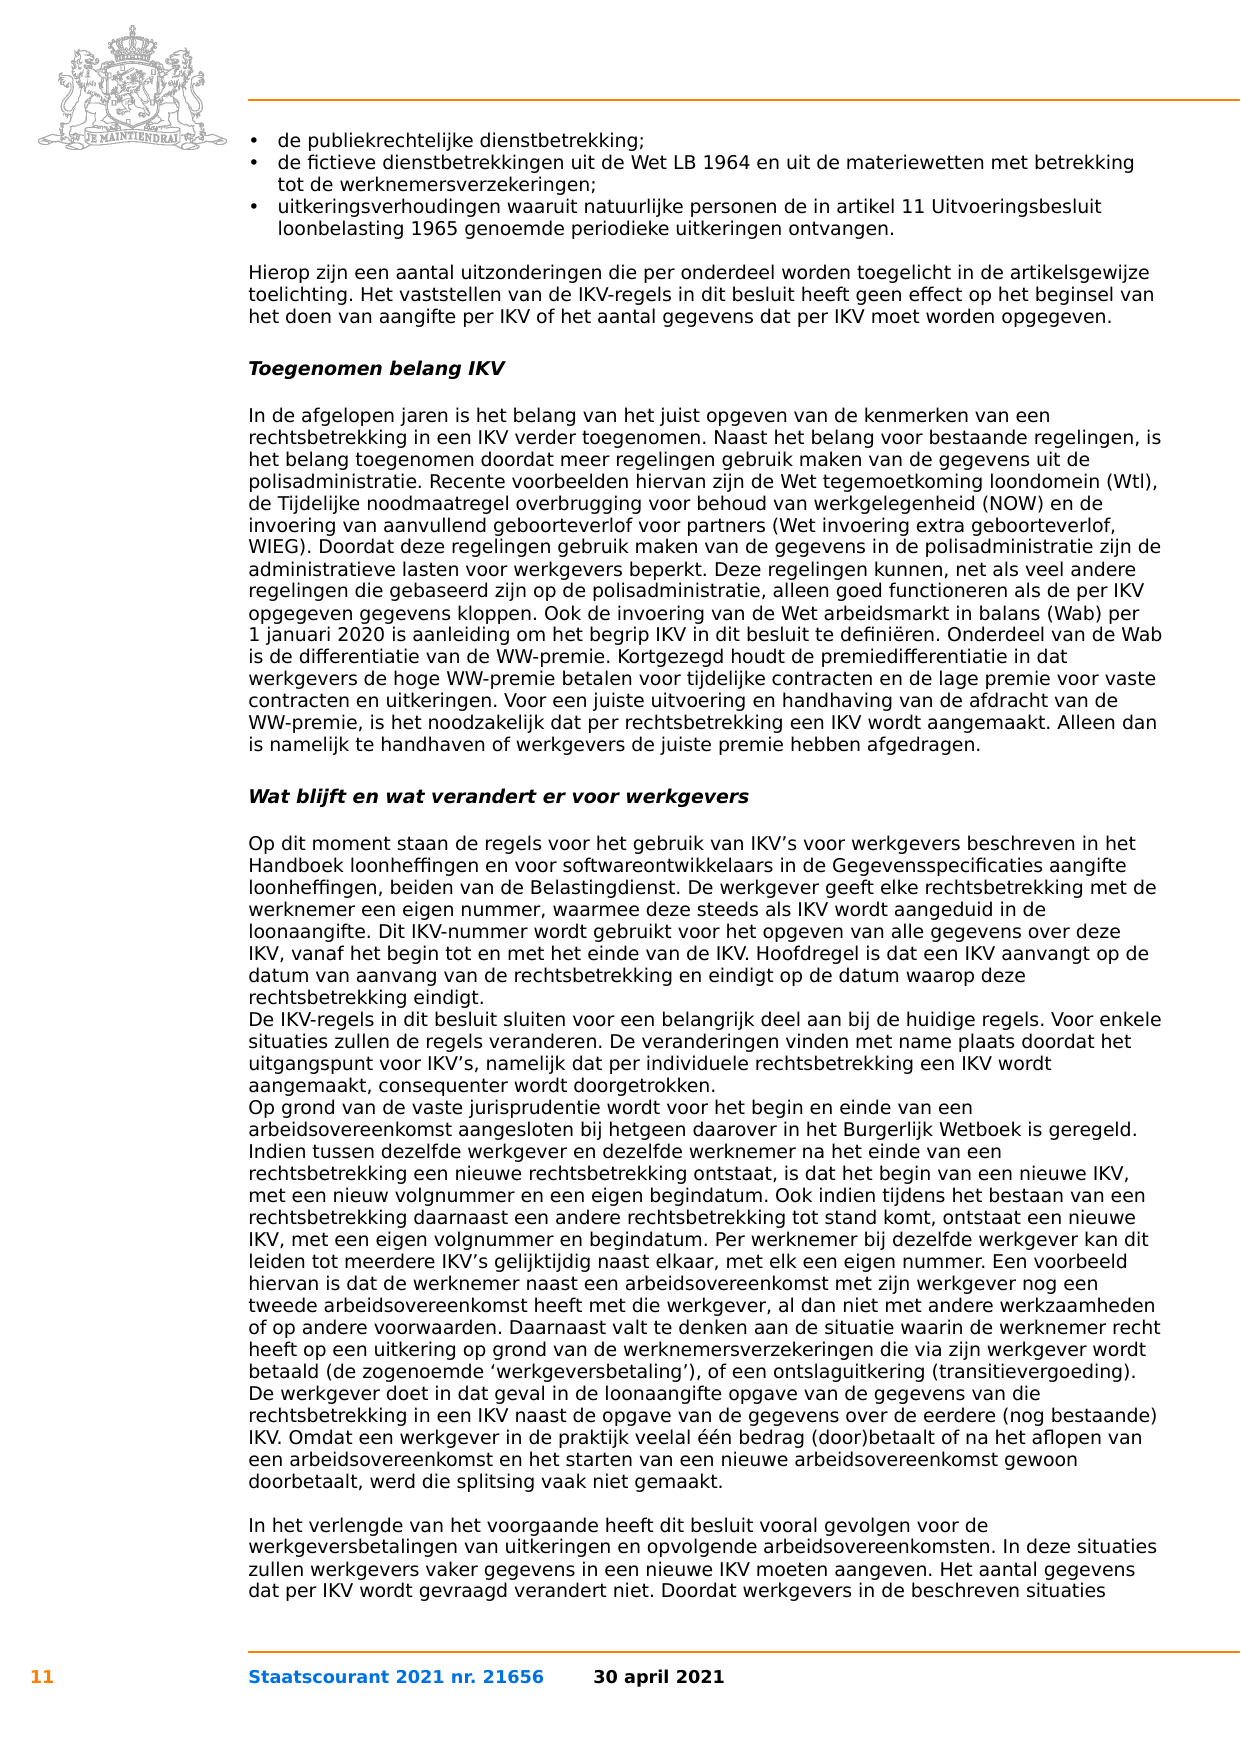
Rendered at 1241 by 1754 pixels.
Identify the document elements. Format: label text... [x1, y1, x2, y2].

text Hierop zijn een aantal uitzonderingen die per onderdeel worden toegelicht in de artikelsgewijze toelichting. Het vaststellen van de IKV-regels in dit besluit heeft geen effect op het beginsel van het doen van aangifte per IKV of het aantal gegevens dat per IKV moet worden opgegeven. [248, 262, 1163, 328]
text De IKV-regels in dit besluit sluiten voor een belangrijk deel aan bij de huidige regels. Voor enkele situaties zullen de regels veranderen. De veranderingen vinden met name plaats doordat het uitgangspunt voor IKV’s, namelijk dat per individuele rechtsbetrekking een IKV wordt aangemaakt, consequenter wordt doorgetrokken. [248, 1009, 1163, 1097]
text • de fictieve dienstbetrekkingen uit de Wet LB 1964 en uit de materiewetten met betrekking tot de werknemersverzekeringen; [248, 152, 1163, 196]
text Op grond van de vaste jurisprudentie wordt voor het begin en einde van een arbeidsovereenkomst aangesloten bij hetgeen daarover in het Burgerlijk Wetboek is geregeld. Indien tussen dezelfde werkgever en dezelfde werknemer na het einde van een rechtsbetrekking een nieuwe rechtsbetrekking ontstaat, is dat het begin van een nieuwe IKV, met een nieuw volgnummer en een eigen begindatum. Ook indien tijdens het bestaan van een rechtsbetrekking daarnaast een andere rechtsbetrekking tot stand komt, ontstaat een nieuwe IKV, met een eigen volgnummer en begindatum. Per werknemer bij dezelfde werkgever kan dit leiden tot meerdere IKV’s gelijktijdig naast elkaar, met elk een eigen nummer. Een voorbeeld hiervan is dat de werknemer naast een arbeidsovereenkomst met zijn werkgever nog een tweede arbeidsovereenkomst heeft met die werkgever, al dan niet met andere werkzaamheden of op andere voorwaarden. Daarnaast valt te denken aan de situatie waarin de werknemer recht heeft op een uitkering op grond van de werknemersverzekeringen die via zijn werkgever wordt betaald (de zogenoemde ‘werkgeversbetaling’), of een ontslaguitkering (transitievergoeding). De werkgever doet in dat geval in de loonaangifte opgave van de gegevens van die rechtsbetrekking in een IKV naast de opgave van de gegevens over de eerdere (nog bestaande) IKV. Omdat een werkgever in de praktijk veelal één bedrag (door)betaalt of na het aflopen van een arbeidsovereenkomst en het starten van een nieuwe arbeidsovereenkomst gewoon doorbetaalt, werd die splitsing vaak niet gemaakt. [248, 1097, 1163, 1493]
text Op dit moment staan de regels voor het gebruik van IKV’s voor werkgevers beschreven in het Handboek loonheffingen en voor softwareontwikkelaars in de Gegevensspecificaties aangifte loonheffingen, beiden van de Belastingdienst. De werkgever geeft elke rechtsbetrekking met de werknemer een eigen nummer, waarmee deze steeds als IKV wordt aangeduid in de loonaangifte. Dit IKV-nummer wordt gebruikt voor het opgeven van alle gegevens over deze IKV, vanaf het begin tot en met het einde van de IKV. Hoofdregel is dat een IKV aanvangt op de datum van aanvang van de rechtsbetrekking en eindigt op de datum waarop deze rechtsbetrekking eindigt. [248, 833, 1163, 1009]
text • uitkeringsverhoudingen waaruit natuurlijke personen de in artikel 11 Uitvoeringsbesluit loonbelasting 1965 genoemde periodieke uitkeringen ontvangen. [248, 196, 1163, 240]
text In het verlengde van het voorgaande heeft dit besluit vooral gevolgen voor de werkgeversbetalingen van uitkeringen en opvolgende arbeidsovereenkomsten. In deze situaties zullen werkgevers vaker gegevens in een nieuwe IKV moeten aangeven. Het aantal gegevens dat per IKV wordt gevraagd verandert niet. Doordat werkgevers in de beschreven situaties [248, 1514, 1163, 1602]
text • de publiekrechtelijke dienstbetrekking; [248, 130, 1163, 152]
picture [38, 25, 227, 150]
subtitle Wat blijft en wat verandert er voor werkgevers [248, 786, 1163, 808]
text In de afgelopen jaren is het belang van het juist opgeven van de kenmerken van een rechtsbetrekking in een IKV verder toegenomen. Naast het belang voor bestaande regelingen, is het belang toegenomen doordat meer regelingen gebruik maken van de gegevens uit de polisadministratie. Recente voorbeelden hiervan zijn de Wet tegemoetkoming loondomein (Wtl), de Tijdelijke noodmaatregel overbrugging voor behoud van werkgelegenheid (NOW) en de invoering van aanvullend geboorteverlof voor partners (Wet invoering extra geboorteverlof, WIEG). Doordat deze regelingen gebruik maken van de gegevens in de polisadministratie zijn de administratieve lasten voor werkgevers beperkt. Deze regelingen kunnen, net als veel andere regelingen die gebaseerd zijn op de polisadministratie, alleen goed functioneren als de per IKV opgegeven gegevens kloppen. Ook de invoering van de Wet arbeidsmarkt in balans (Wab) per 1 januari 2020 is aanleiding om het begrip IKV in dit besluit te definiëren. Onderdeel van de Wab is de differentiatie van de WW-premie. Kortgezegd houdt de premiedifferentiatie in dat werkgevers de hoge WW-premie betalen voor tijdelijke contracten en de lage premie voor vaste contracten en uitkeringen. Voor een juiste uitvoering en handhaving van de afdracht van de WW-premie, is het noodzakelijk dat per rechtsbetrekking een IKV wordt aangemaakt. Alleen dan is namelijk te handhaven of werkgevers de juiste premie hebben afgedragen. [248, 404, 1163, 756]
subtitle Toegenomen belang IKV [248, 358, 1163, 379]
